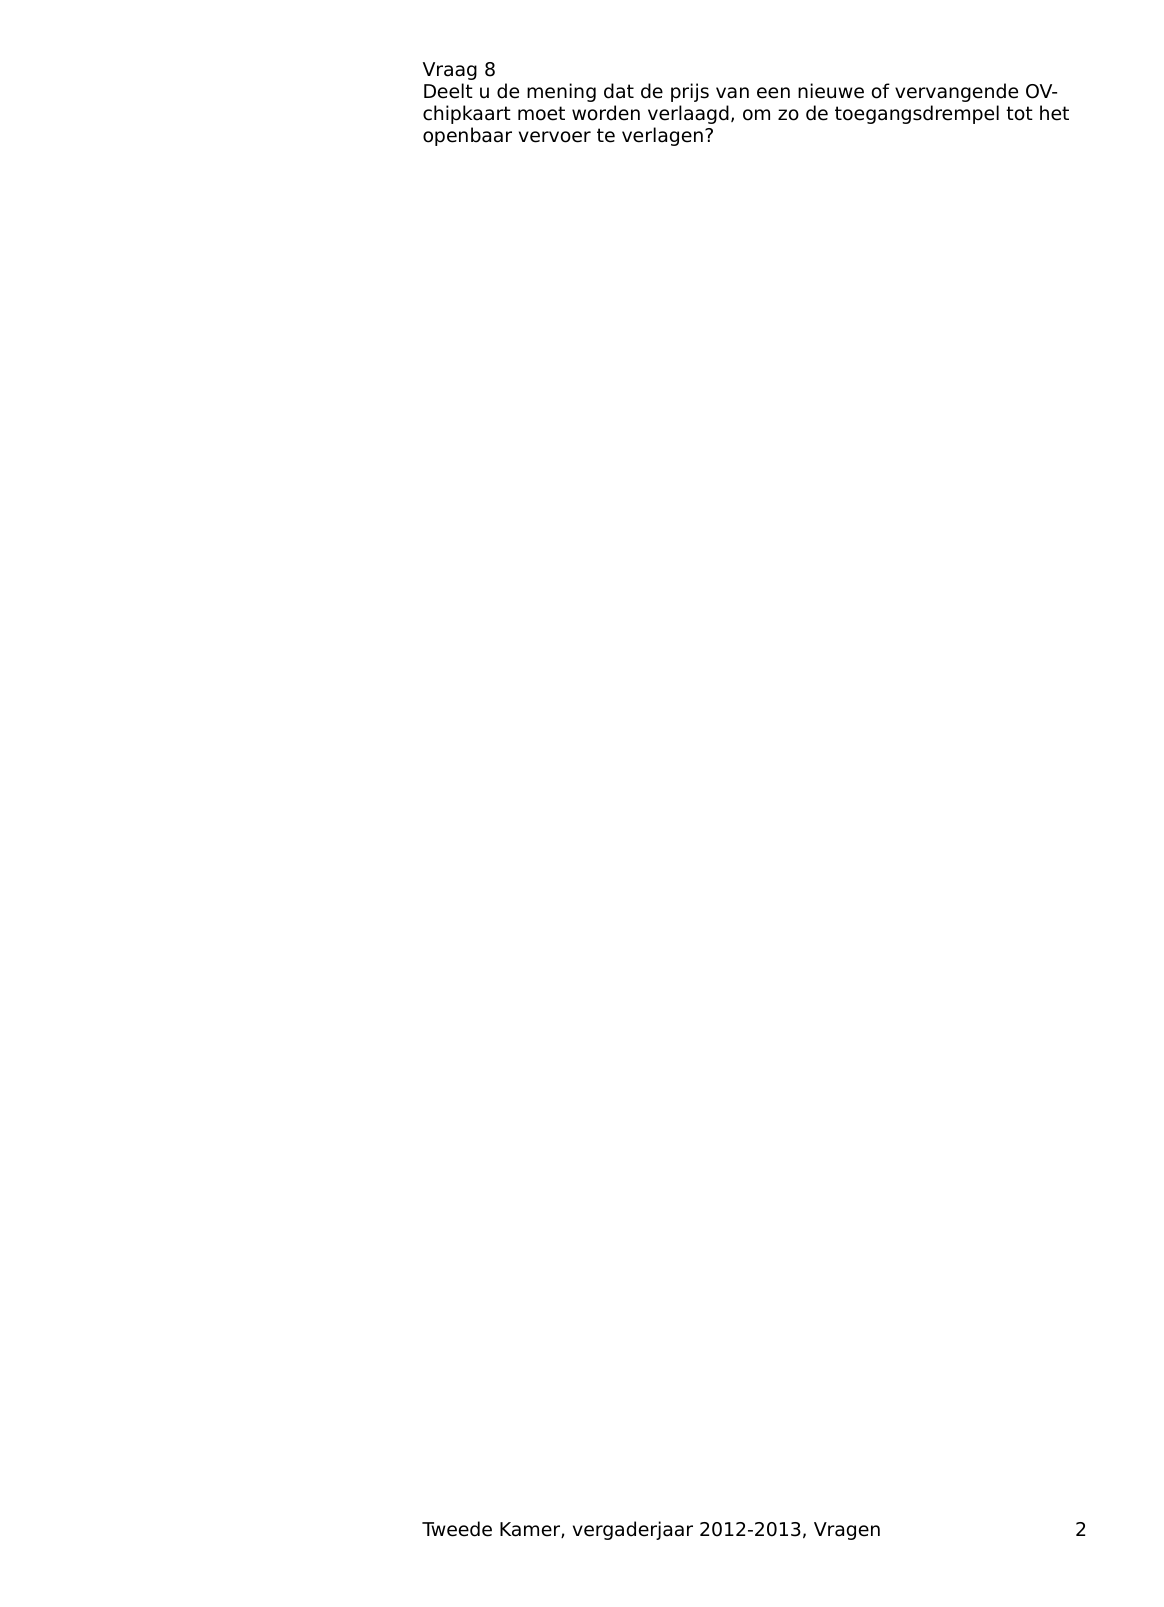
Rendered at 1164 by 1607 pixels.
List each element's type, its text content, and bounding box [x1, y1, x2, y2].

text Deelt u de mening dat de prijs van een nieuwe of vervangende OV-chipkaart moet worden verlaagd, om zo de toegangsdrempel tot het openbaar vervoer te verlagen? [422, 81, 1087, 147]
text Vraag 8 [422, 59, 1087, 81]
